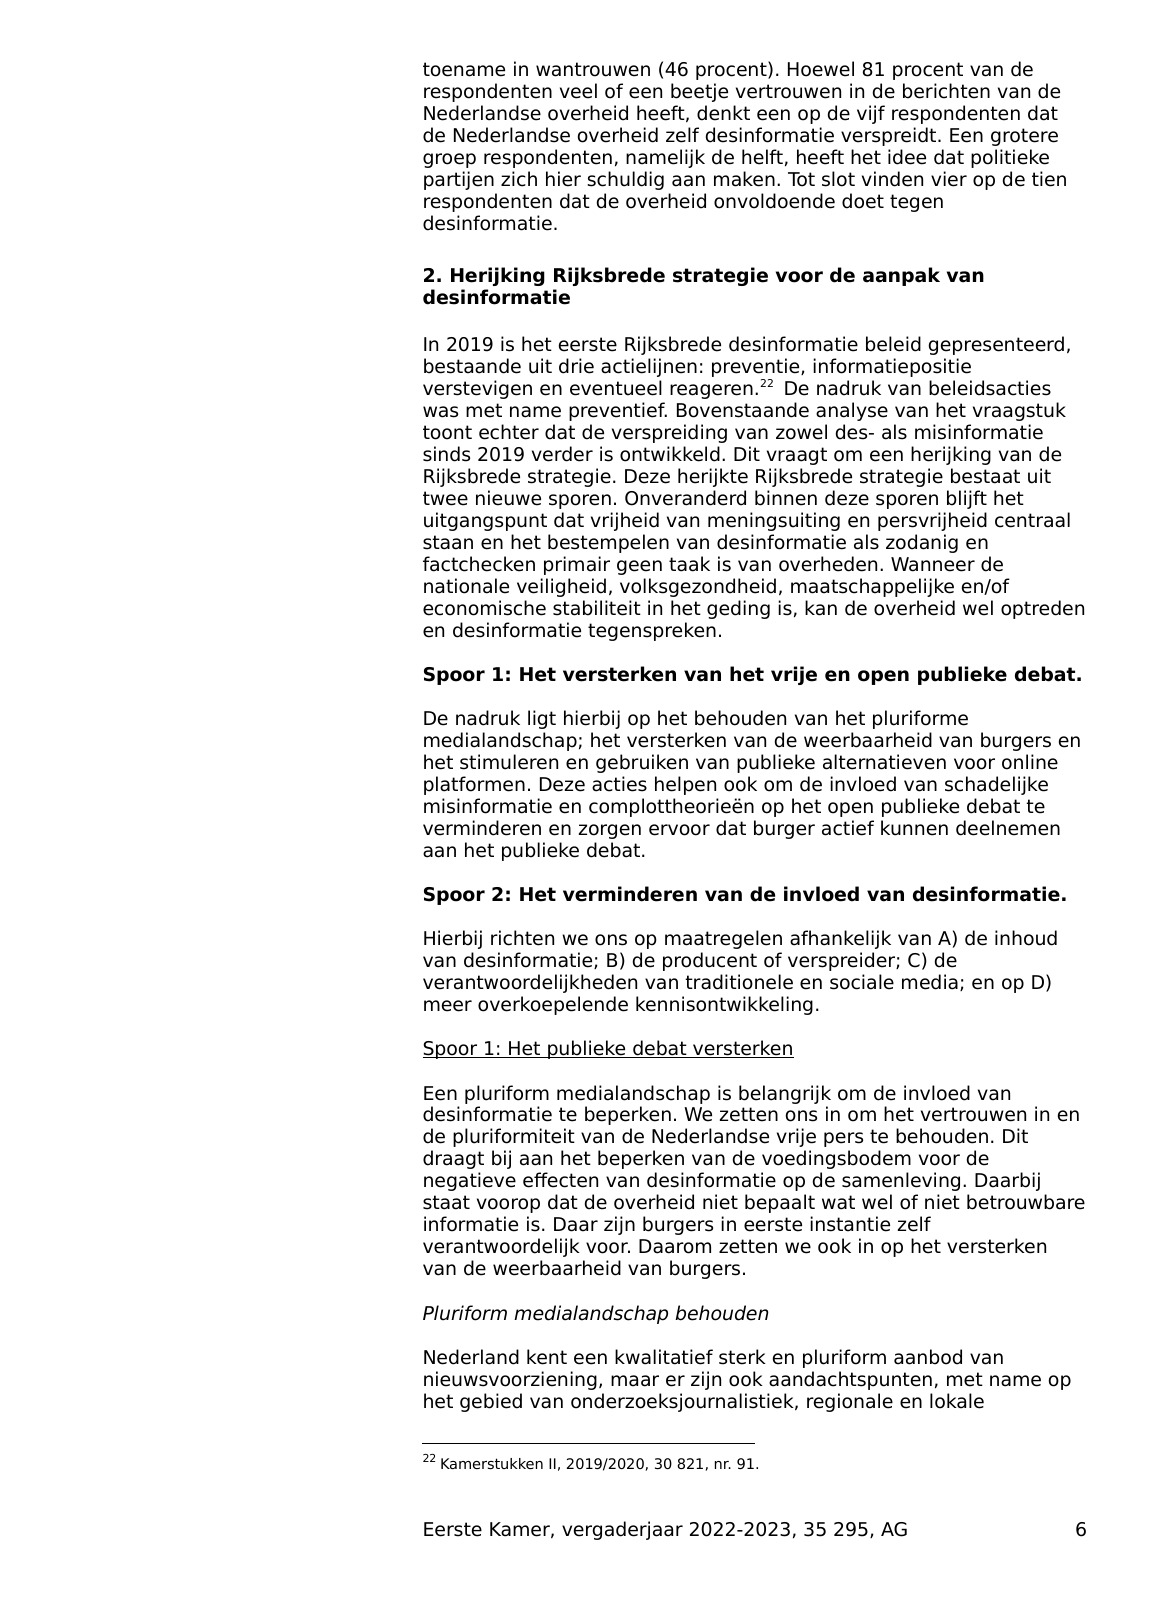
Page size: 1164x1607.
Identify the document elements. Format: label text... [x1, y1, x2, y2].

subtitle Spoor 1: Het publieke debat versterken [422, 1038, 1087, 1060]
text Nederland kent een kwalitatief sterk en pluriform aanbod van nieuwsvoorziening, maar er zijn ook aandachtspunten, met name op het gebied van onderzoeksjournalistiek, regionale en lokale [422, 1347, 1087, 1412]
text Een pluriform medialandschap is belangrijk om de invloed van desinformatie te beperken. We zetten ons in om het vertrouwen in en de pluriformiteit van de Nederlandse vrije pers te behouden. Dit draagt bij aan het beperken van de voedingsbodem voor de negatieve effecten van desinformatie op de samenleving. Daarbij staat voorop dat de overheid niet bepaalt wat wel of niet betrouwbare informatie is. Daar zijn burgers in eerste instantie zelf verantwoordelijk voor. Daarom zetten we ook in op het versterken van de weerbaarheid van burgers. [422, 1082, 1087, 1280]
subtitle 2. Herijking Rijksbrede strategie voor de aanpak van desinformatie [422, 265, 1087, 309]
text Kamerstukken II, 2019/2020, 30 821, nr. 91. [422, 1452, 1087, 1474]
subtitle Pluriform medialandschap behouden [422, 1302, 1087, 1324]
subtitle Spoor 1: Het versterken van het vrije en open publieke debat. [422, 664, 1087, 686]
text toename in wantrouwen (46 procent). Hoewel 81 procent van de respondenten veel of een beetje vertrouwen in de berichten van de Nederlandse overheid heeft, denkt een op de vijf respondenten dat de Nederlandse overheid zelf desinformatie verspreidt. Een grotere groep respondenten, namelijk de helft, heeft het idee dat politieke partijen zich hier schuldig aan maken. Tot slot vinden vier op de tien respondenten dat de overheid onvoldoende doet tegen desinformatie. [422, 59, 1087, 235]
subtitle Spoor 2: Het verminderen van de invloed van desinformatie. [422, 884, 1087, 906]
text In 2019 is het eerste Rijksbrede desinformatie beleid gepresenteerd, bestaande uit drie actielijnen: preventie, informatiepositie verstevigen en eventueel reageren. De nadruk van beleidsacties was met name preventief. Bovenstaande analyse van het vraagstuk toont echter dat de verspreiding van zowel des- als misinformatie sinds 2019 verder is ontwikkeld. Dit vraagt om een herijking van de Rijksbrede strategie. Deze herijkte Rijksbrede strategie bestaat uit twee nieuwe sporen. Onveranderd binnen deze sporen blijft het uitgangspunt dat vrijheid van meningsuiting en persvrijheid centraal staan en het bestempelen van desinformatie als zodanig en factchecken primair geen taak is van overheden. Wanneer de nationale veiligheid, volksgezondheid, maatschappelijke en/of economische stabiliteit in het geding is, kan de overheid wel optreden en desinformatie tegenspreken. [422, 334, 1087, 642]
text De nadruk ligt hierbij op het behouden van het pluriforme medialandschap; het versterken van de weerbaarheid van burgers en het stimuleren en gebruiken van publieke alternatieven voor online platformen. Deze acties helpen ook om de invloed van schadelijke misinformatie en complottheorieën op het open publieke debat te verminderen en zorgen ervoor dat burger actief kunnen deelnemen aan het publieke debat. [422, 708, 1087, 862]
text Hierbij richten we ons op maatregelen afhankelijk van A) de inhoud van desinformatie; B) de producent of verspreider; C) de verantwoordelijkheden van traditionele en sociale media; en op D) meer overkoepelende kennisontwikkeling. [422, 928, 1087, 1016]
